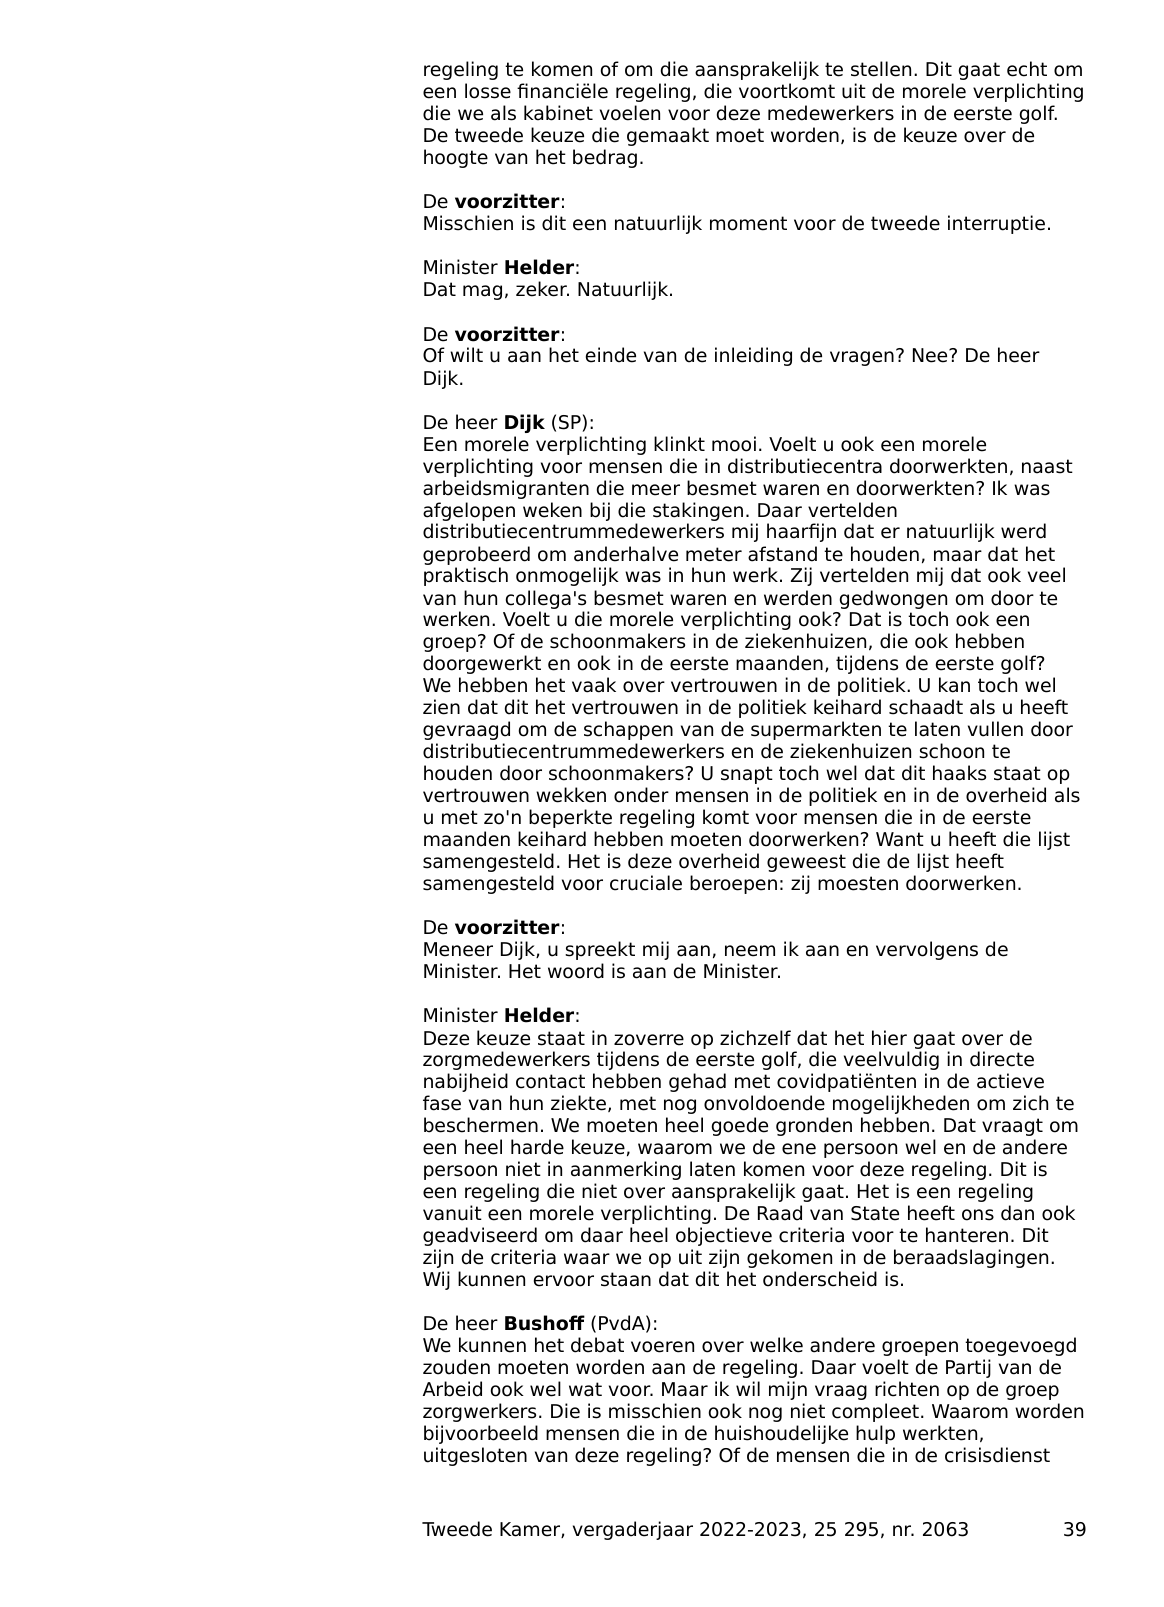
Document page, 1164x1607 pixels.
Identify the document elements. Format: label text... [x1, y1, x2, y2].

text regeling te komen of om die aansprakelijk te stellen. Dit gaat echt om een losse financiële regeling, die voortkomt uit de morele verplichting die we als kabinet voelen voor deze medewerkers in de eerste golf. De tweede keuze die gemaakt moet worden, is de keuze over de hoogte van het bedrag. [422, 59, 1087, 169]
text De voorzitter: [422, 917, 1087, 939]
text Deze keuze staat in zoverre op zichzelf dat het hier gaat over de zorgmedewerkers tijdens de eerste golf, die veelvuldig in directe nabijheid contact hebben gehad met covidpatiënten in de actieve fase van hun ziekte, met nog onvoldoende mogelijkheden om zich te beschermen. We moeten heel goede gronden hebben. Dat vraagt om een heel harde keuze, waarom we de ene persoon wel en de andere persoon niet in aanmerking laten komen voor deze regeling. Dit is een regeling die niet over aansprakelijk gaat. Het is een regeling vanuit een morele verplichting. De Raad van State heeft ons dan ook geadviseerd om daar heel objectieve criteria voor te hanteren. Dit zijn de criteria waar we op uit zijn gekomen in de beraadslagingen. Wij kunnen ervoor staan dat dit het onderscheid is. [422, 1027, 1087, 1291]
text We hebben het vaak over vertrouwen in de politiek. U kan toch wel zien dat dit het vertrouwen in de politiek keihard schaadt als u heeft gevraagd om de schappen van de supermarkten te laten vullen door distributiecentrummedewerkers en de ziekenhuizen schoon te houden door schoonmakers? U snapt toch wel dat dit haaks staat op vertrouwen wekken onder mensen in de politiek en in de overheid als u met zo'n beperkte regeling komt voor mensen die in de eerste maanden keihard hebben moeten doorwerken? Want u heeft die lijst samengesteld. Het is deze overheid geweest die de lijst heeft samengesteld voor cruciale beroepen: zij moesten doorwerken. [422, 675, 1087, 895]
text De heer Dijk (SP): [422, 412, 1087, 433]
text De voorzitter: [422, 191, 1087, 213]
text Of wilt u aan het einde van de inleiding de vragen? Nee? De heer Dijk. [422, 345, 1087, 389]
text We kunnen het debat voeren over welke andere groepen toegevoegd zouden moeten worden aan de regeling. Daar voelt de Partij van de Arbeid ook wel wat voor. Maar ik wil mijn vraag richten op de groep zorgwerkers. Die is misschien ook nog niet compleet. Waarom worden bijvoorbeeld mensen die in de huishoudelijke hulp werkten, uitgesloten van deze regeling? Of de mensen die in de crisisdienst [422, 1335, 1087, 1467]
text De voorzitter: [422, 323, 1087, 345]
text De heer Bushoff (PvdA): [422, 1313, 1087, 1335]
text Misschien is dit een natuurlijk moment voor de tweede interruptie. [422, 213, 1087, 235]
text Meneer Dijk, u spreekt mij aan, neem ik aan en vervolgens de Minister. Het woord is aan de Minister. [422, 939, 1087, 983]
text Minister Helder: [422, 257, 1087, 279]
text Dat mag, zeker. Natuurlijk. [422, 279, 1087, 301]
text Minister Helder: [422, 1005, 1087, 1027]
text Een morele verplichting klinkt mooi. Voelt u ook een morele verplichting voor mensen die in distributiecentra doorwerkten, naast arbeidsmigranten die meer besmet waren en doorwerkten? Ik was afgelopen weken bij die stakingen. Daar vertelden distributiecentrummedewerkers mij haarfijn dat er natuurlijk werd geprobeerd om anderhalve meter afstand te houden, maar dat het praktisch onmogelijk was in hun werk. Zij vertelden mij dat ook veel van hun collega's besmet waren en werden gedwongen om door te werken. Voelt u die morele verplichting ook? Dat is toch ook een groep? Of de schoonmakers in de ziekenhuizen, die ook hebben doorgewerkt en ook in de eerste maanden, tijdens de eerste golf? [422, 433, 1087, 675]
